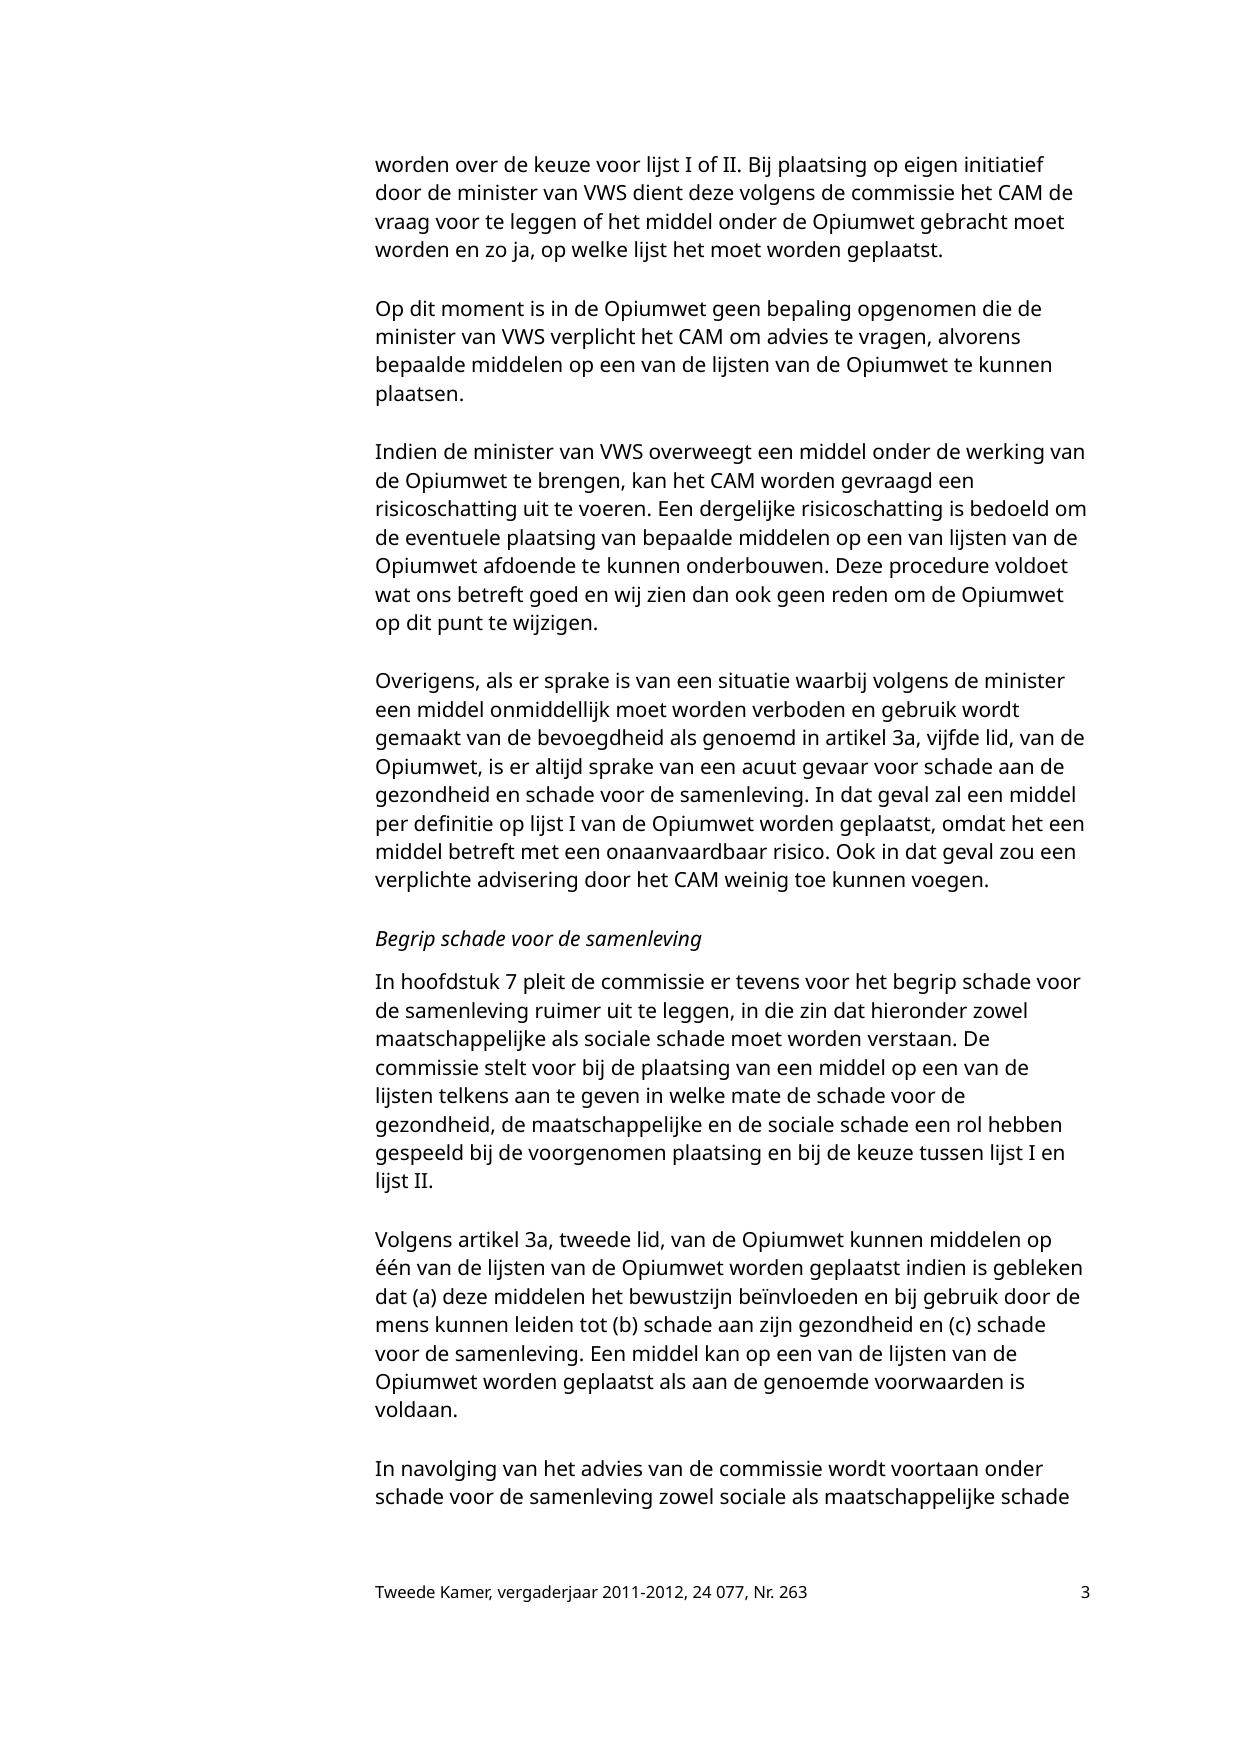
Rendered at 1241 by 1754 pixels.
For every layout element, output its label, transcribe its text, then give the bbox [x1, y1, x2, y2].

text Op dit moment is in de Opiumwet geen bepaling opgenomen die de minister van VWS verplicht het CAM om advies te vragen, alvorens bepaalde middelen op een van de lijsten van de Opiumwet te kunnen plaatsen. [375, 294, 1090, 407]
text In hoofdstuk 7 pleit de commissie er tevens voor het begrip schade voor de samenleving ruimer uit te leggen, in die zin dat hieronder zowel maatschappelijke als sociale schade moet worden verstaan. De commissie stelt voor bij de plaatsing van een middel op een van de lijsten telkens aan te geven in welke mate de schade voor de gezondheid, de maatschappelijke en de sociale schade een rol hebben gespeeld bij de voorgenomen plaatsing en bij de keuze tussen lijst I en lijst II. [375, 967, 1090, 1195]
text Overigens, als er sprake is van een situatie waarbij volgens de minister een middel onmiddellijk moet worden verboden en gebruik wordt gemaakt van de bevoegdheid als genoemd in artikel 3a, vijfde lid, van de Opiumwet, is er altijd sprake van een acuut gevaar voor schade aan de gezondheid en schade voor de samenleving. In dat geval zal een middel per definitie op lijst I van de Opiumwet worden geplaatst, omdat het een middel betreft met een onaanvaardbaar risico. Ook in dat geval zou een verplichte advisering door het CAM weinig toe kunnen voegen. [375, 667, 1090, 894]
text Indien de minister van VWS overweegt een middel onder de werking van de Opiumwet te brengen, kan het CAM worden gevraagd een risicoschatting uit te voeren. Een dergelijke risicoschatting is bedoeld om de eventuele plaatsing van bepaalde middelen op een van lijsten van de Opiumwet afdoende te kunnen onderbouwen. Deze procedure voldoet wat ons betreft goed en wij zien dan ook geen reden om de Opiumwet op dit punt te wijzigen. [375, 437, 1090, 637]
text Volgens artikel 3a, tweede lid, van de Opiumwet kunnen middelen op één van de lijsten van de Opiumwet worden geplaatst indien is gebleken dat (a) deze middelen het bewustzijn beïnvloeden en bij gebruik door de mens kunnen leiden tot (b) schade aan zijn gezondheid en (c) schade voor de samenleving. Een middel kan op een van de lijsten van de Opiumwet worden geplaatst als aan de genoemde voorwaarden is voldaan. [375, 1225, 1090, 1424]
text worden over de keuze voor lijst I of II. Bij plaatsing op eigen initiatief door de minister van VWS dient deze volgens de commissie het CAM de vraag voor te leggen of het middel onder de Opiumwet gebracht moet worden en zo ja, op welke lijst het moet worden geplaatst. [375, 150, 1090, 264]
text Begrip schade voor de samenleving [375, 924, 1090, 952]
text In navolging van het advies van de commissie wordt voortaan onder schade voor de samenleving zowel sociale als maatschappelijke schade [375, 1454, 1090, 1511]
